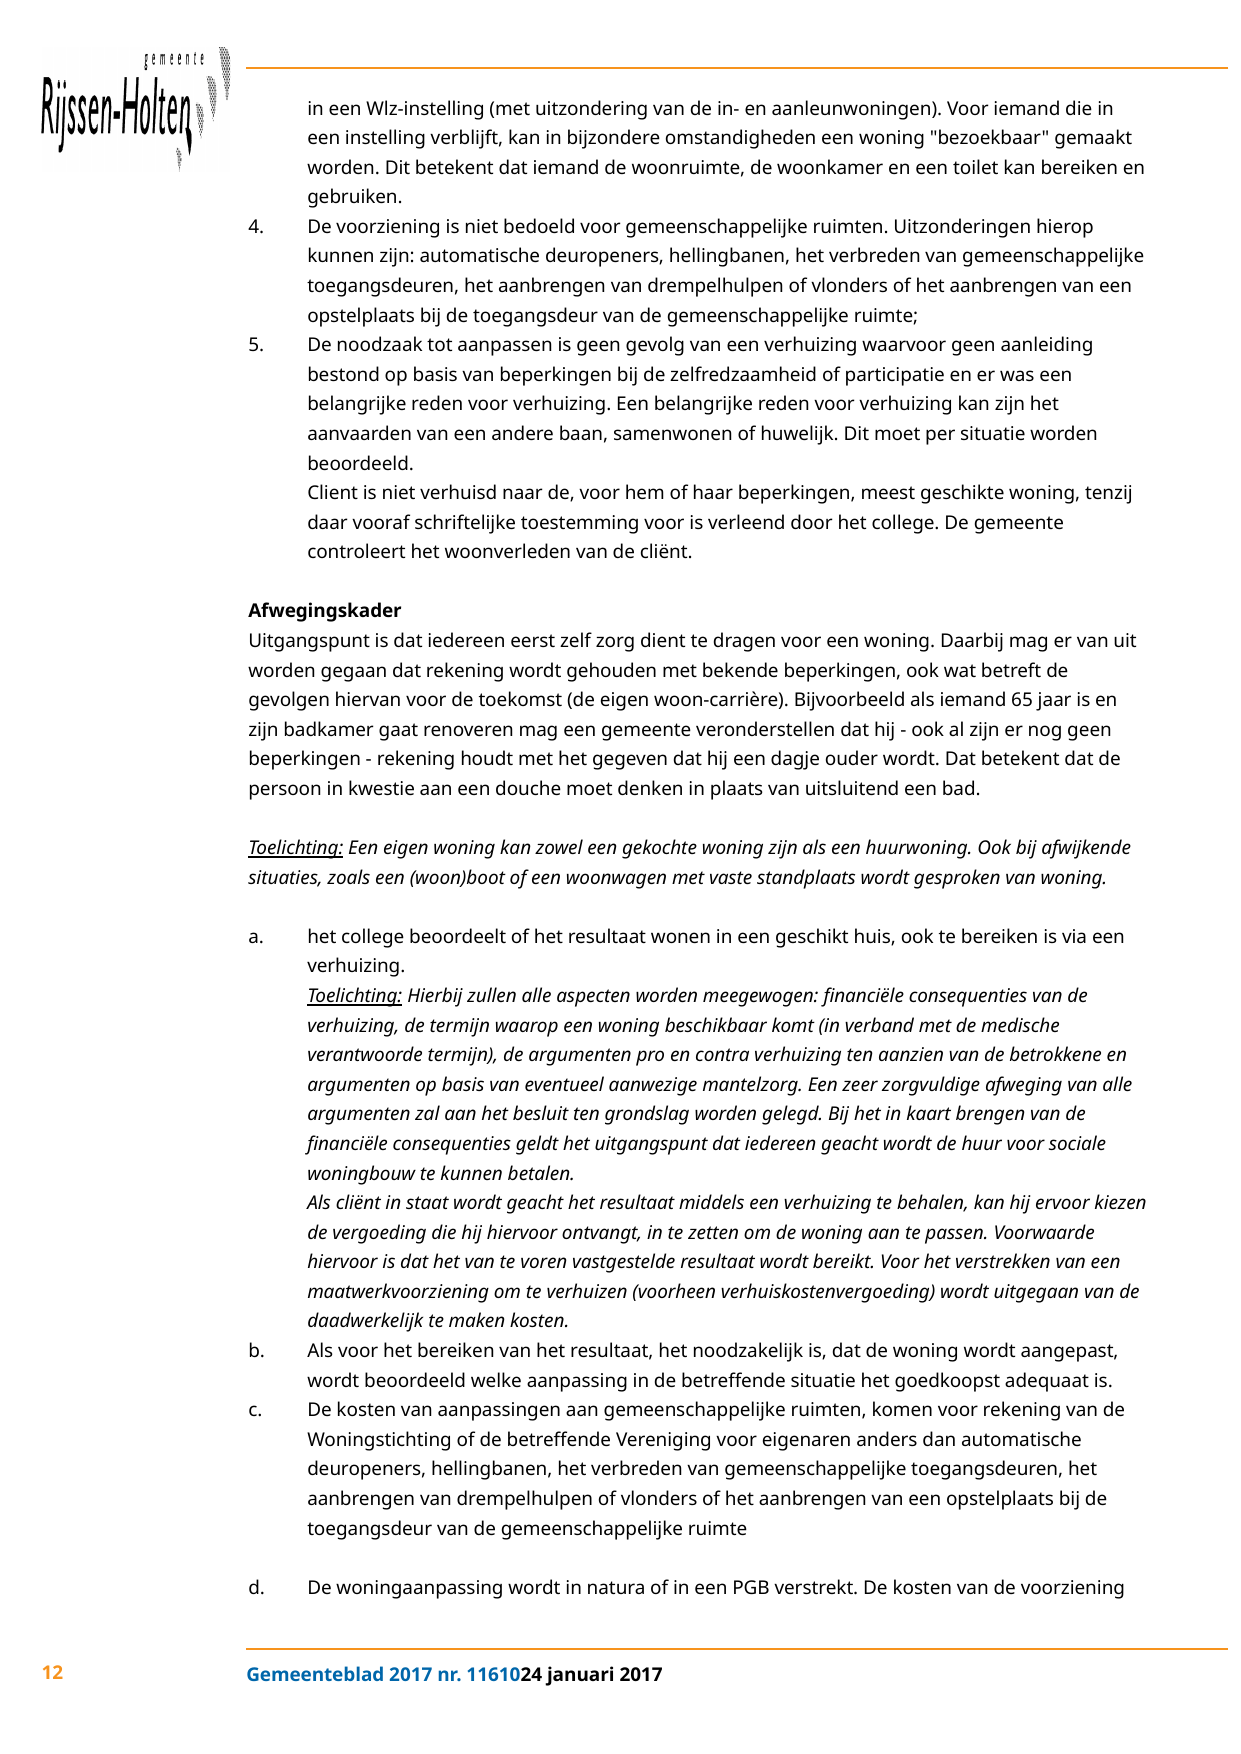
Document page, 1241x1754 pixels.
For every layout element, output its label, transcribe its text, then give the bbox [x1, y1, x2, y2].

list Als cliënt in staat wordt geacht het resultaat middels een verhuizing te behalen, kan hij ervoor kiezen de vergoeding die hij hiervoor ontvangt, in te zetten om de woning aan te passen. Voorwaarde hiervoor is dat het van te voren vastgestelde resultaat wordt bereikt. Voor het verstrekken van een maatwerkvoorziening om te verhuizen (voorheen verhuiskostenvergoeding) wordt uitgegaan van de daadwerkelijk te maken kosten. [248, 1189, 1152, 1333]
list Als voor het bereiken van het resultaat, het noodzakelijk is, dat de woning wordt aangepast, wordt beoordeeld welke aanpassing in de betreffende situatie het goedkoopst adequaat is. [248, 1337, 1152, 1393]
picture [41, 47, 231, 172]
text Afwegingskader [248, 598, 1152, 623]
text Toelichting: Een eigen woning kan zowel een gekochte woning zijn als een huurwoning. Ook bij afwijkende situaties, zoals een (woon)boot of een woonwagen met vaste standplaats wordt gesproken van woning. [248, 834, 1152, 890]
list De woningaanpassing wordt in natura of in een PGB verstrekt. De kosten van de voorziening [248, 1574, 1152, 1600]
list De voorziening is niet bedoeld voor gemeenschappelijke ruimten. Uitzonderingen hierop kunnen zijn: automatische deuropeners, hellingbanen, het verbreden van gemeenschappelijke toegangsdeuren, het aanbrengen van drempelhulpen of vlonders of het aanbrengen van een opstelplaats bij de toegangsdeur van de gemeenschappelijke ruimte; [248, 213, 1152, 328]
list De kosten van aanpassingen aan gemeenschappelijke ruimten, komen voor rekening van de Woningstichting of de betreffende Vereniging voor eigenaren anders dan automatische deuropeners, hellingbanen, het verbreden van gemeenschappelijke toegangsdeuren, het aanbrengen van drempelhulpen of vlonders of het aanbrengen van een opstelplaats bij de toegangsdeur van de gemeenschappelijke ruimte [248, 1396, 1152, 1541]
text Uitgangspunt is dat iedereen eerst zelf zorg dient te dragen voor een woning. Daarbij mag er van uit worden gegaan dat rekening wordt gehouden met bekende beperkingen, ook wat betreft de gevolgen hiervan voor de toekomst (de eigen woon-carrière). Bijvoorbeeld als iemand 65 jaar is en zijn badkamer gaat renoveren mag een gemeente veronderstellen dat hij - ook al zijn er nog geen beperkingen - rekening houdt met het gegeven dat hij een dagje ouder wordt. Dat betekent dat de persoon in kwestie aan een douche moet denken in plaats van uitsluitend een bad. [248, 627, 1152, 801]
list De noodzaak tot aanpassen is geen gevolg van een verhuizing waarvoor geen aanleiding bestond op basis van beperkingen bij de zelfredzaamheid of participatie en er was een belangrijke reden voor verhuizing. Een belangrijke reden voor verhuizing kan zijn het aanvaarden van een andere baan, samenwonen of huwelijk. Dit moet per situatie worden beoordeeld. [248, 331, 1152, 476]
list het college beoordeelt of het resultaat wonen in een geschikt huis, ook te bereiken is via een verhuizing. [248, 923, 1152, 978]
list in een Wlz-instelling (met uitzondering van de in- en aanleunwoningen). Voor iemand die in een instelling verblijft, kan in bijzondere omstandigheden een woning "bezoekbaar" gemaakt worden. Dit betekent dat iemand de woonruimte, de woonkamer en een toilet kan bereiken en gebruiken. [248, 95, 1152, 209]
list Toelichting: Hierbij zullen alle aspecten worden meegewogen: financiële consequenties van de verhuizing, de termijn waarop een woning beschikbaar komt (in verband met de medische verantwoorde termijn), de argumenten pro en contra verhuizing ten aanzien van de betrokkene en argumenten op basis van eventueel aanwezige mantelzorg. Een zeer zorgvuldige afweging van alle argumenten zal aan het besluit ten grondslag worden gelegd. Bij het in kaart brengen van de financiële consequenties geldt het uitgangspunt dat iedereen geacht wordt de huur voor sociale woningbouw te kunnen betalen. [248, 982, 1152, 1186]
list Client is niet verhuisd naar de, voor hem of haar beperkingen, meest geschikte woning, tenzij daar vooraf schriftelijke toestemming voor is verleend door het college. De gemeente controleert het woonverleden van de cliënt. [248, 479, 1152, 564]
